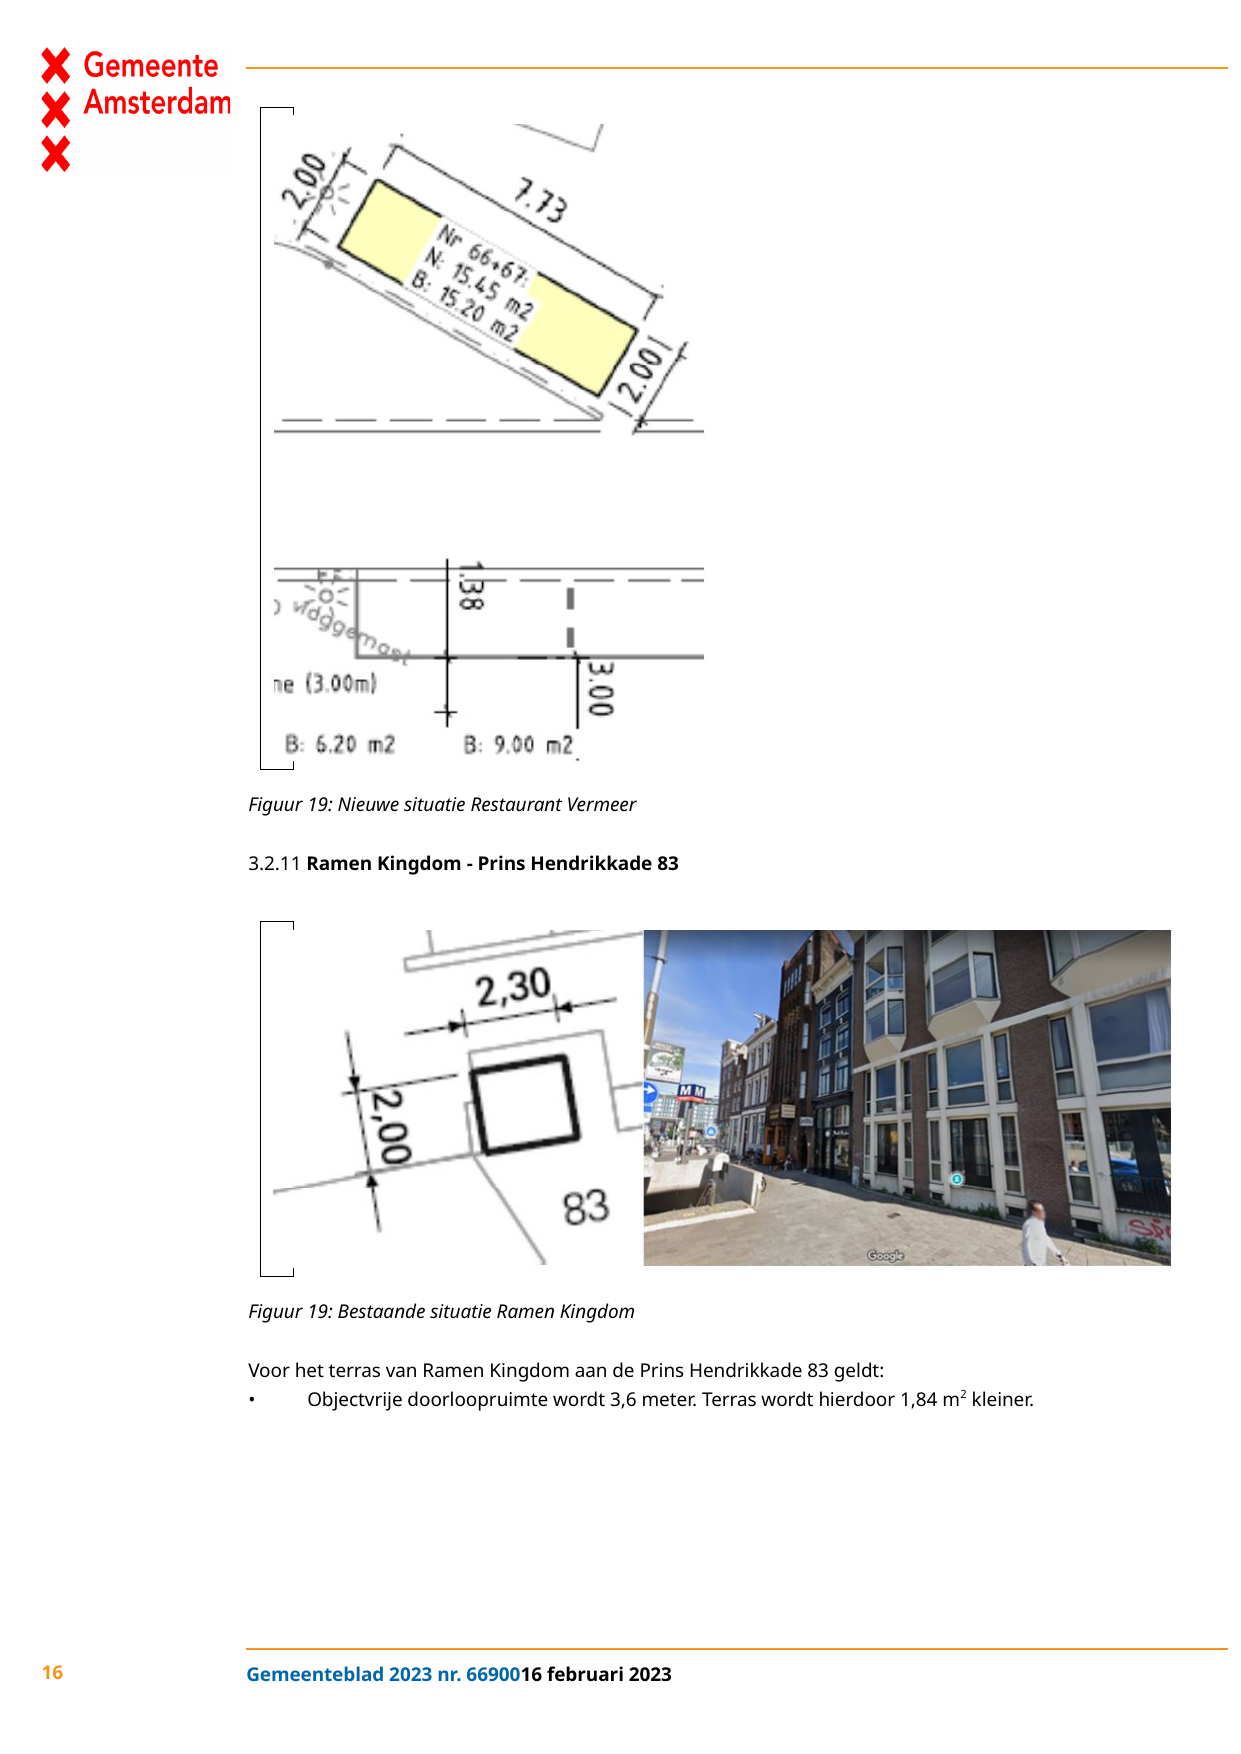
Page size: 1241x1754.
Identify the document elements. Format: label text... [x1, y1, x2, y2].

picture [268, 930, 1173, 1268]
picture [268, 115, 712, 761]
picture [41, 47, 231, 172]
text Figuur 19: Nieuwe situatie Restaurant Vermeer [248, 791, 1152, 817]
text Voor het terras van Ramen Kingdom aan de Prins Hendrikkade 83 geldt: [248, 1357, 1152, 1383]
list Objectvrije doorloopruimte wordt 3,6 meter. Terras wordt hierdoor 1,84 m2 kleiner. [248, 1387, 1152, 1412]
text 3.2.11 Ramen Kingdom - Prins Hendrikkade 83 [248, 850, 1152, 876]
text Figuur 19: Bestaande situatie Ramen Kingdom [248, 1298, 1152, 1324]
